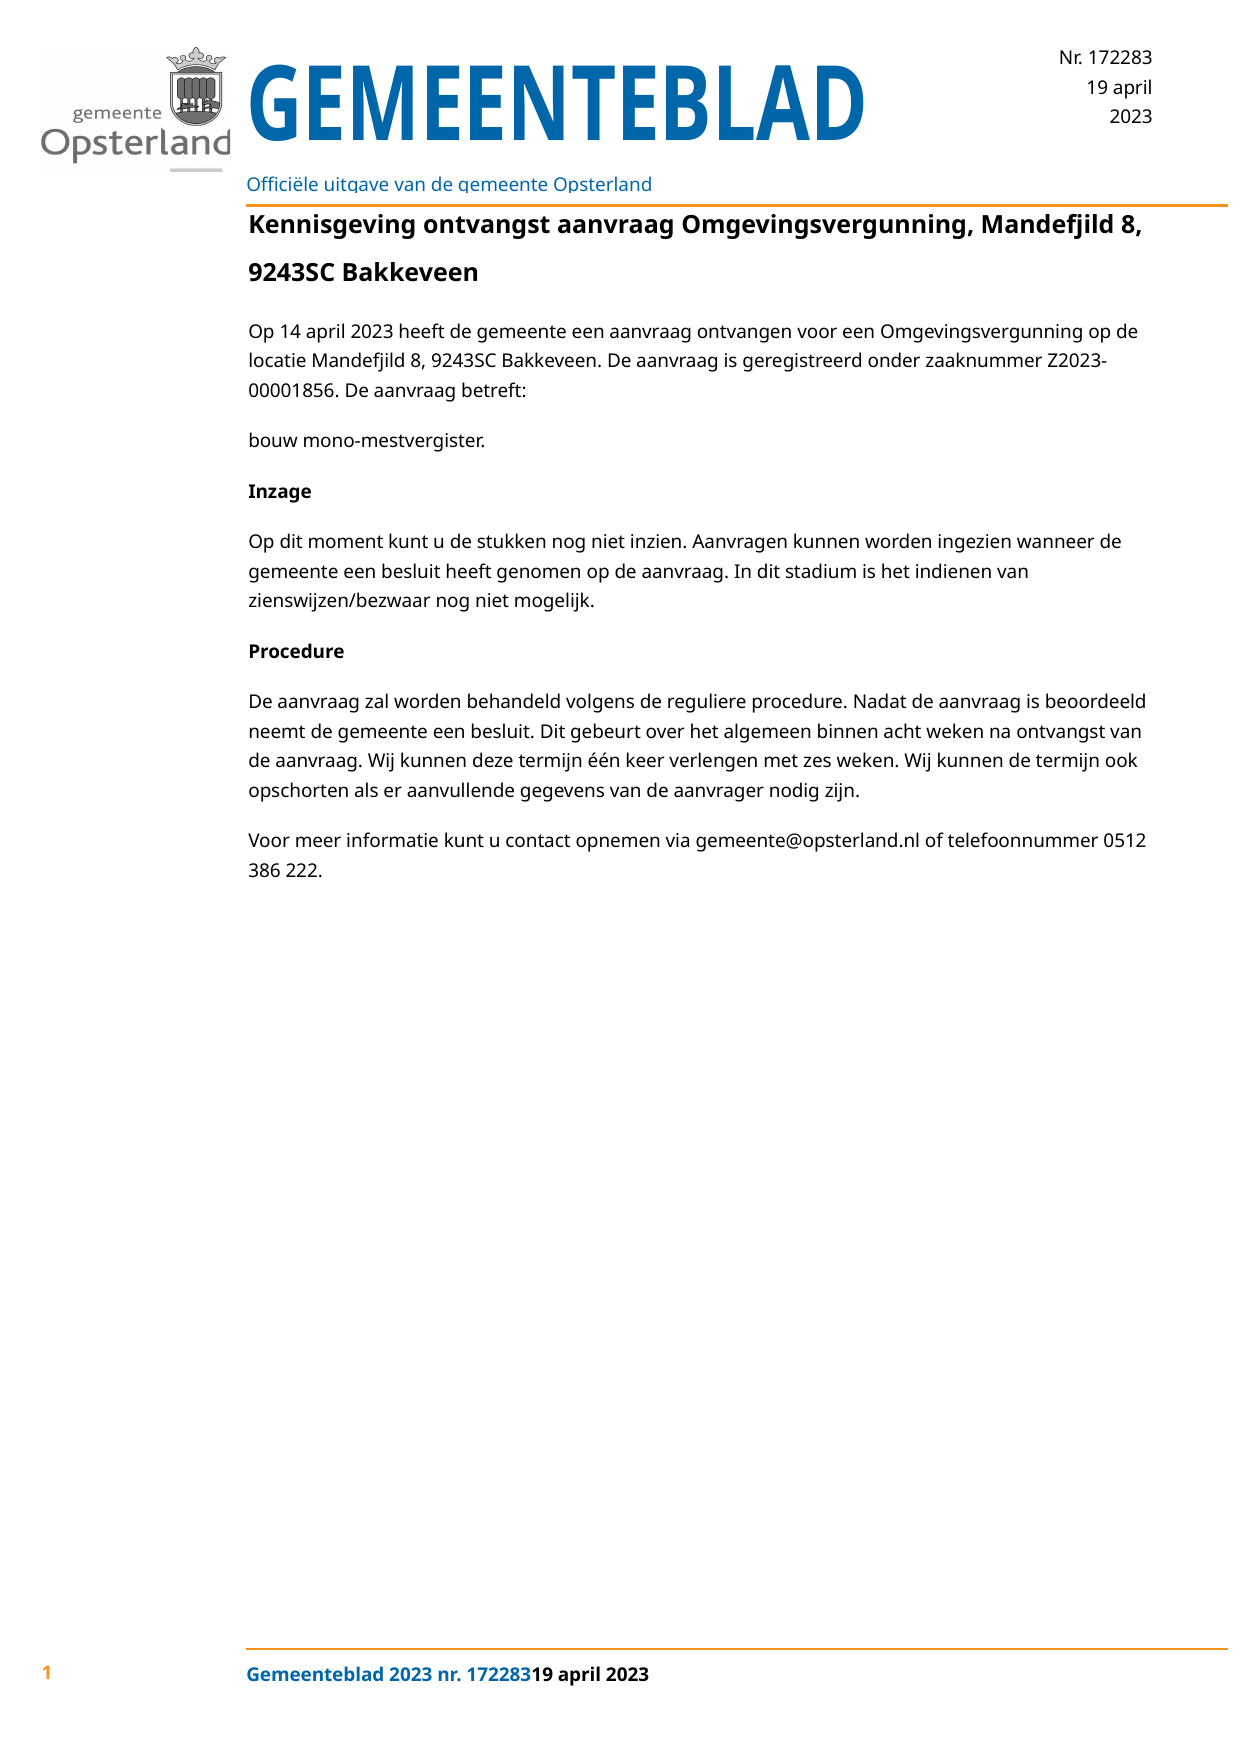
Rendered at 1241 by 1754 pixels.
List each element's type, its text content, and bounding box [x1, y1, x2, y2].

text Op 14 april 2023 heeft de gemeente een aanvraag ontvangen voor een Omgevingsvergunning op de locatie Mandefjild 8, 9243SC Bakkeveen. De aanvraag is geregistreerd onder zaaknummer Z2023-00001856. De aanvraag betreft: [248, 318, 1152, 403]
text Kennisgeving ontvangst aanvraag Omgevingsvergunning, Mandefjild 8, 9243SC Bakkeveen [248, 207, 1152, 288]
text bouw mono-mestvergister. [248, 427, 1152, 453]
text De aanvraag zal worden behandeld volgens de reguliere procedure. Nadat de aanvraag is beoordeeld neemt de gemeente een besluit. Dit gebeurt over het algemeen binnen acht weken na ontvangst van de aanvraag. Wij kunnen deze termijn één keer verlengen met zes weken. Wij kunnen de termijn ook opschorten als er aanvullende gegevens van de aanvrager nodig zijn. [248, 688, 1152, 803]
text Voor meer informatie kunt u contact opnemen via gemeente@opsterland.nl of telefoonnummer 0512 386 222. [248, 827, 1152, 883]
text Inzage [248, 478, 1152, 504]
text Procedure [248, 638, 1152, 664]
picture [41, 47, 231, 172]
text Op dit moment kunt u de stukken nog niet inzien. Aanvragen kunnen worden ingezien wanneer de gemeente een besluit heeft genomen op de aanvraag. In dit stadium is het indienen van zienswijzen/bezwaar nog niet mogelijk. [248, 528, 1152, 613]
